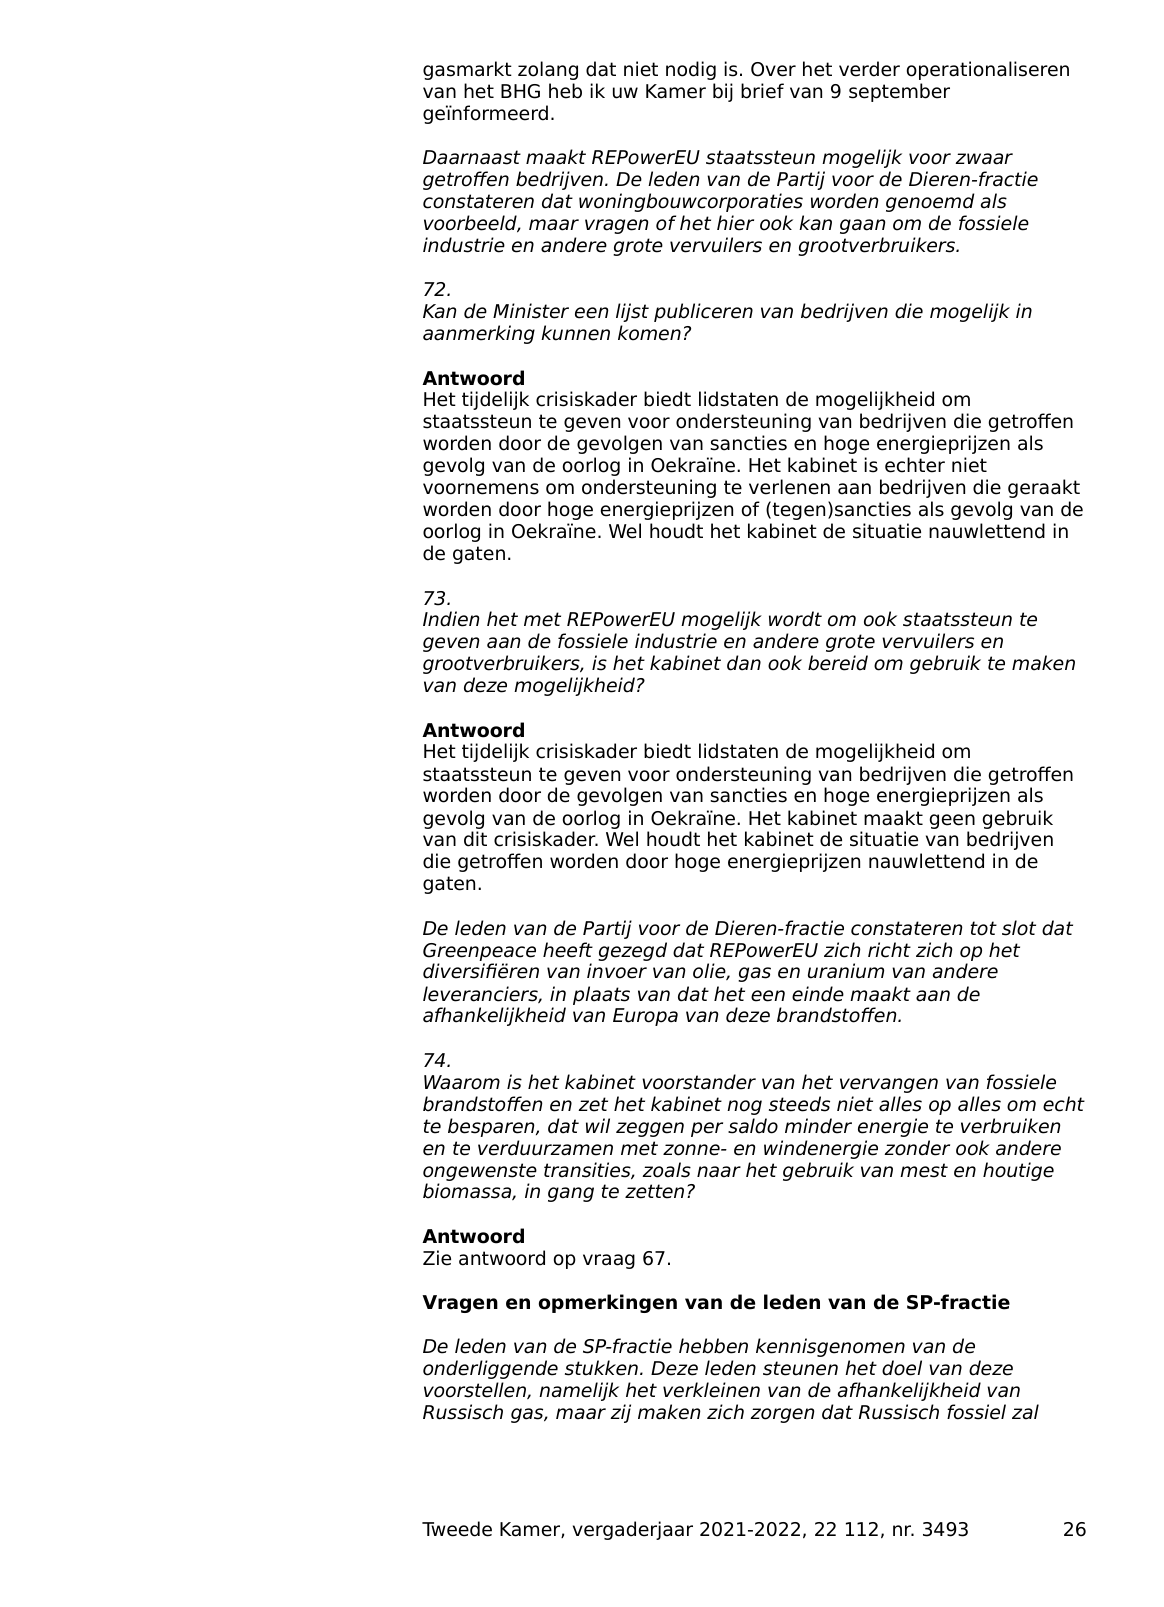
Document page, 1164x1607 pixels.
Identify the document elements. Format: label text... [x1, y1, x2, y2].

text Daarnaast maakt REPowerEU staatssteun mogelijk voor zwaar getroffen bedrijven. De leden van de Partij voor de Dieren-fractie constateren dat woningbouwcorporaties worden genoemd als voorbeeld, maar vragen of het hier ook kan gaan om de fossiele industrie en andere grote vervuilers en grootverbruikers. [422, 147, 1087, 257]
text 72. [422, 279, 1087, 301]
text gasmarkt zolang dat niet nodig is. Over het verder operationaliseren van het BHG heb ik uw Kamer bij brief van 9 september geïnformeerd. [422, 59, 1087, 125]
text Waarom is het kabinet voorstander van het vervangen van fossiele brandstoffen en zet het kabinet nog steeds niet alles op alles om echt te besparen, dat wil zeggen per saldo minder energie te verbruiken en te verduurzamen met zonne- en windenergie zonder ook andere ongewenste transities, zoals naar het gebruik van mest en houtige biomassa, in gang te zetten? [422, 1072, 1087, 1203]
subtitle Antwoord [422, 367, 1087, 389]
subtitle Antwoord [422, 719, 1087, 741]
text Indien het met REPowerEU mogelijk wordt om ook staatssteun te geven aan de fossiele industrie en andere grote vervuilers en grootverbruikers, is het kabinet dan ook bereid om gebruik te maken van deze mogelijkheid? [422, 609, 1087, 697]
text 73. [422, 587, 1087, 609]
text Kan de Minister een lijst publiceren van bedrijven die mogelijk in aanmerking kunnen komen? [422, 301, 1087, 345]
subtitle Vragen en opmerkingen van de leden van de SP-fractie [422, 1292, 1087, 1314]
text Het tijdelijk crisiskader biedt lidstaten de mogelijkheid om staatssteun te geven voor ondersteuning van bedrijven die getroffen worden door de gevolgen van sancties en hoge energieprijzen als gevolg van de oorlog in Oekraïne. Het kabinet is echter niet voornemens om ondersteuning te verlenen aan bedrijven die geraakt worden door hoge energieprijzen of (tegen)sancties als gevolg van de oorlog in Oekraïne. Wel houdt het kabinet de situatie nauwlettend in de gaten. [422, 389, 1087, 565]
text Zie antwoord op vraag 67. [422, 1248, 1087, 1269]
text De leden van de Partij voor de Dieren-fractie constateren tot slot dat Greenpeace heeft gezegd dat REPowerEU zich richt zich op het diversifiëren van invoer van olie, gas en uranium van andere leveranciers, in plaats van dat het een einde maakt aan de afhankelijkheid van Europa van deze brandstoffen. [422, 917, 1087, 1027]
subtitle Antwoord [422, 1226, 1087, 1248]
text De leden van de SP-fractie hebben kennisgenomen van de onderliggende stukken. Deze leden steunen het doel van deze voorstellen, namelijk het verkleinen van de afhankelijkheid van Russisch gas, maar zij maken zich zorgen dat Russisch fossiel zal [422, 1336, 1087, 1424]
text Het tijdelijk crisiskader biedt lidstaten de mogelijkheid om staatssteun te geven voor ondersteuning van bedrijven die getroffen worden door de gevolgen van sancties en hoge energieprijzen als gevolg van de oorlog in Oekraïne. Het kabinet maakt geen gebruik van dit crisiskader. Wel houdt het kabinet de situatie van bedrijven die getroffen worden door hoge energieprijzen nauwlettend in de gaten. [422, 741, 1087, 895]
text 74. [422, 1049, 1087, 1072]
